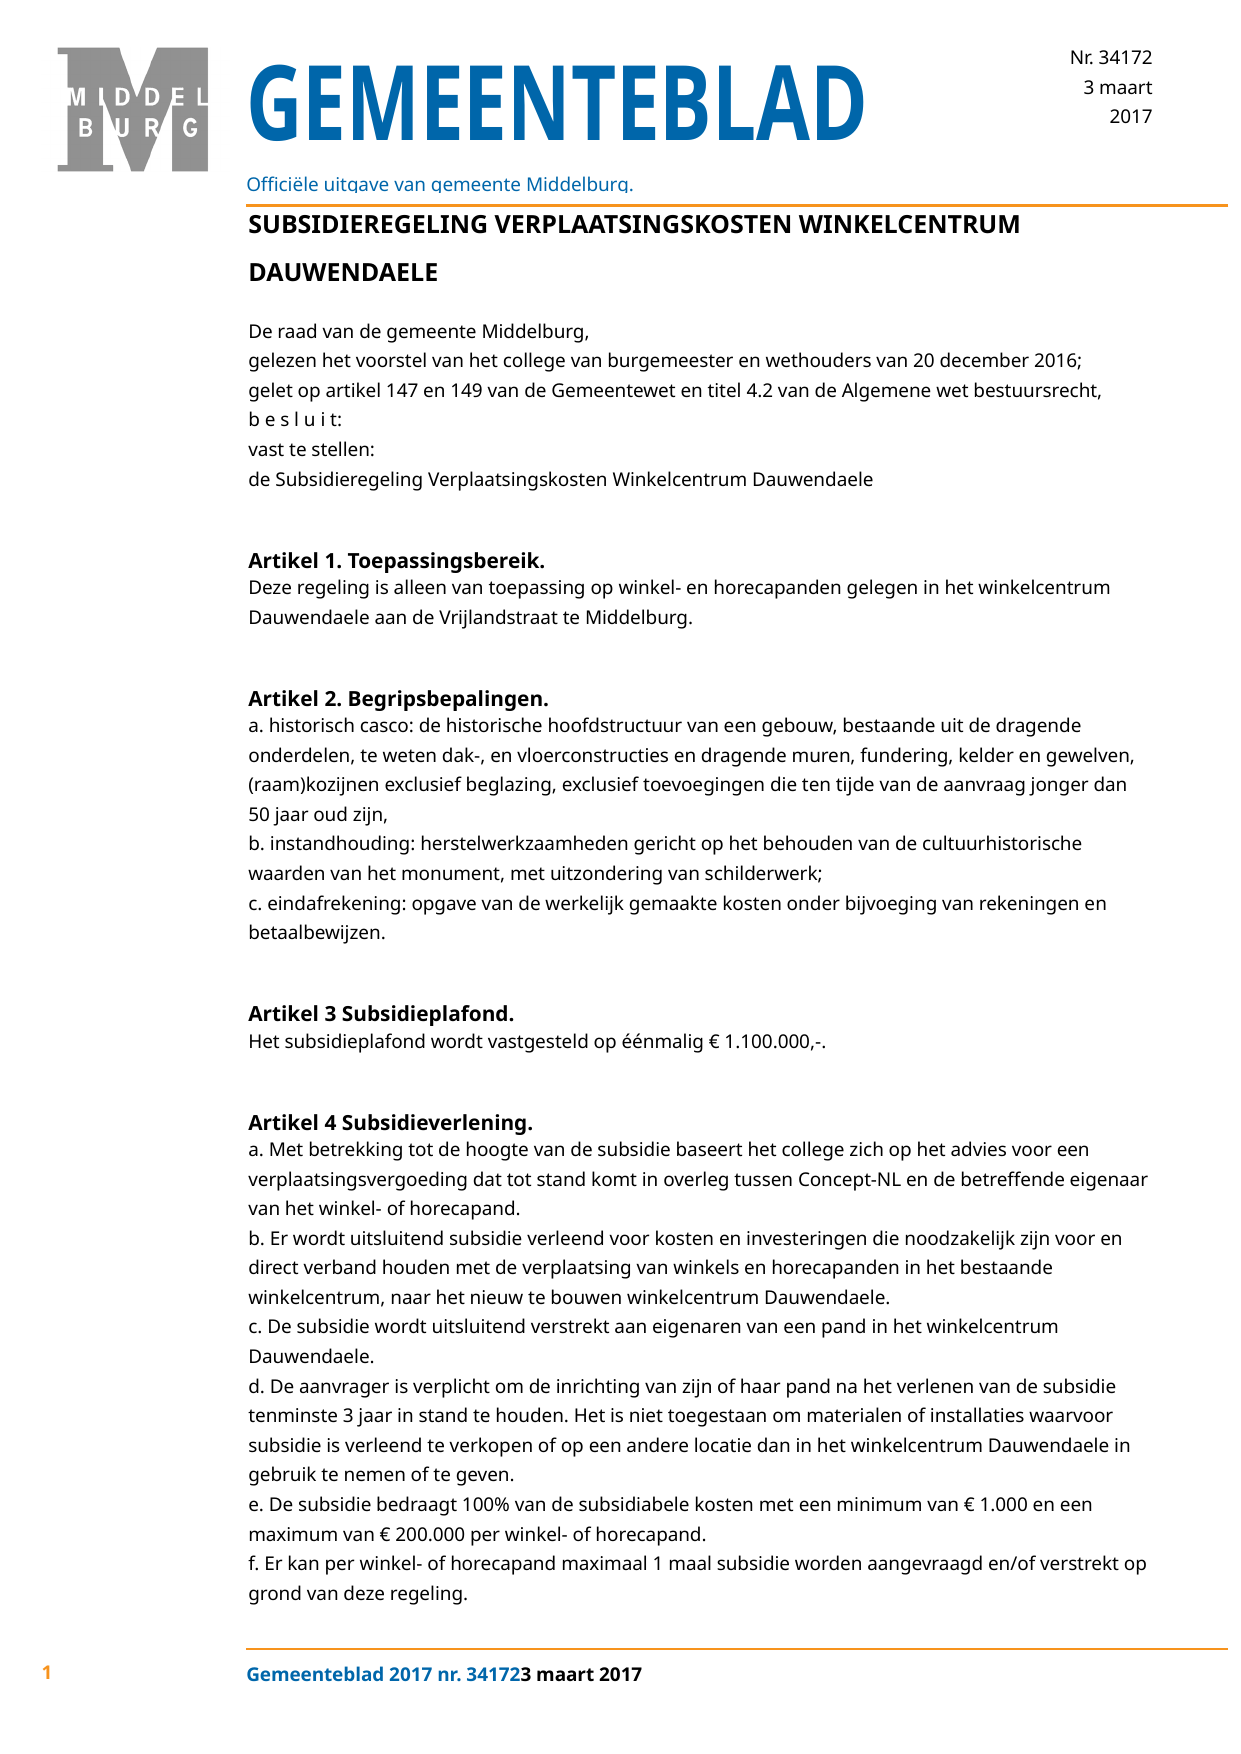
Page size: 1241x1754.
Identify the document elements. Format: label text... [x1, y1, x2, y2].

text Artikel 4 Subsidieverlening. [248, 1108, 1152, 1136]
text De raad van de gemeente Middelburg, [248, 318, 1152, 344]
picture [41, 47, 231, 172]
text Artikel 3 Subsidieplafond. [248, 999, 1152, 1028]
text de Subsidieregeling Verplaatsingskosten Winkelcentrum Dauwendaele [248, 466, 1152, 492]
text a. historisch casco: de historische hoofdstructuur van een gebouw, bestaande uit de dragende onderdelen, te weten dak-, en vloerconstructies en dragende muren, fundering, kelder en gewelven, (raam)kozijnen exclusief beglazing, exclusief toevoegingen die ten tijde van de aanvraag jonger dan 50 jaar oud zijn, [248, 712, 1152, 827]
text vast te stellen: [248, 436, 1152, 462]
text b. instandhouding: herstelwerkzaamheden gericht op het behouden van de cultuurhistorische waarden van het monument, met uitzondering van schilderwerk; [248, 831, 1152, 886]
text f. Er kan per winkel- of horecapand maximaal 1 maal subsidie worden aangevraagd en/of verstrekt op grond van deze regeling. [248, 1550, 1152, 1606]
text e. De subsidie bedraagt 100% van de subsidiabele kosten met een minimum van € 1.000 en een maximum van € 200.000 per winkel- of horecapand. [248, 1491, 1152, 1547]
text a. Met betrekking tot de hoogte van de subsidie baseert het college zich op het advies voor een verplaatsingsvergoeding dat tot stand komt in overleg tussen Concept-NL en de betreffende eigenaar van het winkel- of horecapand. [248, 1136, 1152, 1221]
text Het subsidieplafond wordt vastgesteld op éénmalig € 1.100.000,-. [248, 1028, 1152, 1053]
text Artikel 1. Toepassingsbereik. [248, 546, 1152, 574]
text c. De subsidie wordt uitsluitend verstrekt aan eigenaren van een pand in het winkelcentrum Dauwendaele. [248, 1314, 1152, 1369]
text b. Er wordt uitsluitend subsidie verleend voor kosten en investeringen die noodzakelijk zijn voor en direct verband houden met de verplaatsing van winkels en horecapanden in het bestaande winkelcentrum, naar het nieuw te bouwen winkelcentrum Dauwendaele. [248, 1225, 1152, 1310]
text SUBSIDIEREGELING VERPLAATSINGSKOSTEN WINKELCENTRUM DAUWENDAELE [248, 207, 1152, 288]
text Deze regeling is alleen van toepassing op winkel- en horecapanden gelegen in het winkelcentrum Dauwendaele aan de Vrijlandstraat te Middelburg. [248, 574, 1152, 629]
text Artikel 2. Begripsbepalingen. [248, 684, 1152, 712]
text d. De aanvrager is verplicht om de inrichting van zijn of haar pand na het verlenen van de subsidie tenminste 3 jaar in stand te houden. Het is niet toegestaan om materialen of installaties waarvoor subsidie is verleend te verkopen of op een andere locatie dan in het winkelcentrum Dauwendaele in gebruik te nemen of te geven. [248, 1373, 1152, 1487]
text gelezen het voorstel van het college van burgemeester en wethouders van 20 december 2016; [248, 347, 1152, 373]
text c. eindafrekening: opgave van de werkelijk gemaakte kosten onder bijvoeging van rekeningen en betaalbewijzen. [248, 890, 1152, 945]
text gelet op artikel 147 en 149 van de Gemeentewet en titel 4.2 van de Algemene wet bestuursrecht, [248, 377, 1152, 403]
text b e s l u i t: [248, 407, 1152, 432]
